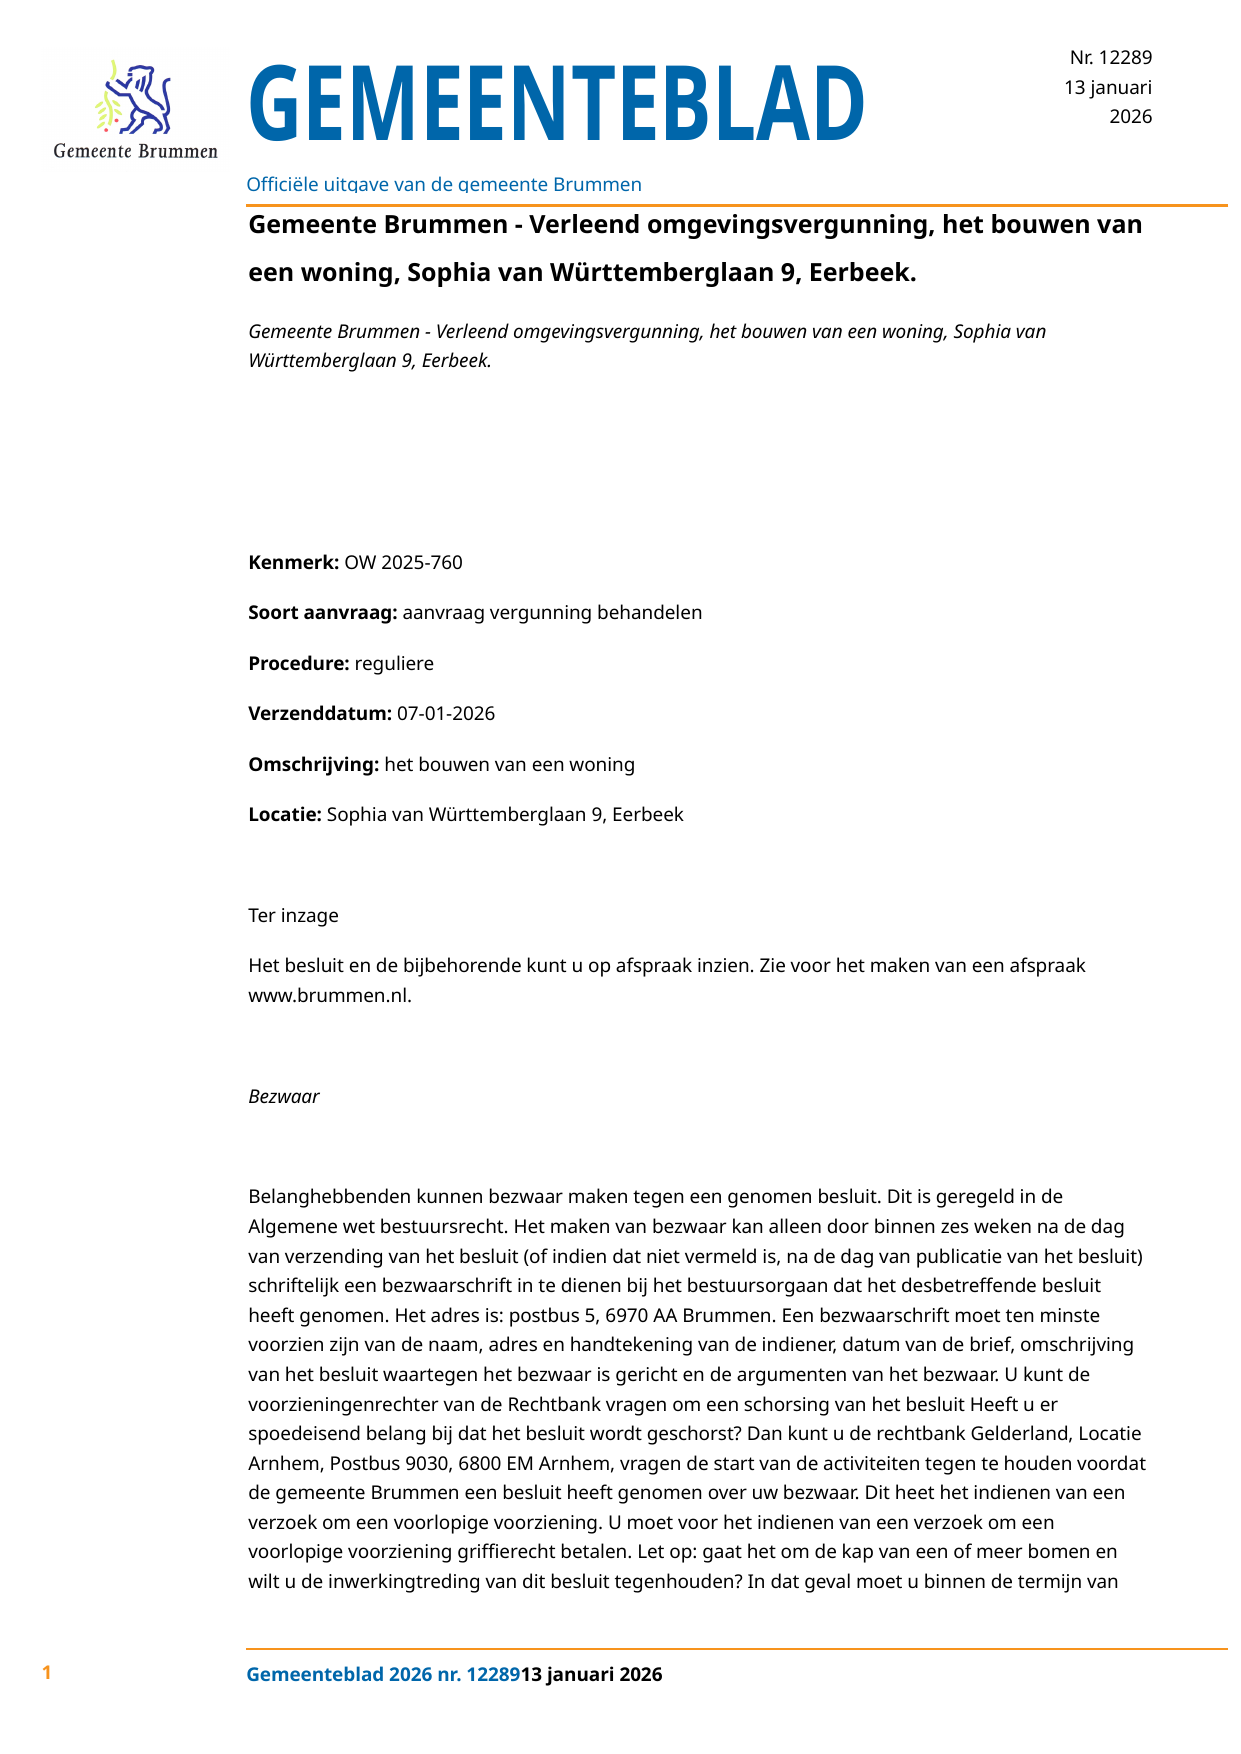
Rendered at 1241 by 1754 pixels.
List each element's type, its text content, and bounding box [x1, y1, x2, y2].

text Verzenddatum: 07-01-2026 [248, 700, 1152, 726]
text Soort aanvraag: aanvraag vergunning behandelen [248, 599, 1152, 625]
text Gemeente Brummen - Verleend omgevingsvergunning, het bouwen van een woning, Sophia van Württemberglaan 9, Eerbeek. [248, 207, 1152, 288]
text Ter inzage [248, 902, 1152, 928]
text Procedure: reguliere [248, 650, 1152, 676]
picture [41, 47, 231, 172]
text Locatie: Sophia van Württemberglaan 9, Eerbeek [248, 801, 1152, 827]
text Bezwaar [248, 1083, 1152, 1109]
text Omschrijving: het bouwen van een woning [248, 751, 1152, 777]
text Belanghebbenden kunnen bezwaar maken tegen een genomen besluit. Dit is geregeld in de Algemene wet bestuursrecht. Het maken van bezwaar kan alleen door binnen zes weken na de dag van verzending van het besluit (of indien dat niet vermeld is, na de dag van publicatie van het besluit) schriftelijk een bezwaarschrift in te dienen bij het bestuursorgaan dat het desbetreffende besluit heeft genomen. Het adres is: postbus 5, 6970 AA Brummen. Een bezwaarschrift moet ten minste voorzien zijn van de naam, adres en handtekening van de indiener, datum van de brief, omschrijving van het besluit waartegen het bezwaar is gericht en de argumenten van het bezwaar. U kunt de voorzieningenrechter van de Rechtbank vragen om een schorsing van het besluit Heeft u er spoedeisend belang bij dat het besluit wordt geschorst? Dan kunt u de rechtbank Gelderland, Locatie Arnhem, Postbus 9030, 6800 EM Arnhem, vragen de start van de activiteiten tegen te houden voordat de gemeente Brummen een besluit heeft genomen over uw bezwaar. Dit heet het indienen van een verzoek om een voorlopige voorziening. U moet voor het indienen van een verzoek om een voorlopige voorziening griffierecht betalen. Let op: gaat het om de kap van een of meer bomen en wilt u de inwerkingtreding van dit besluit tegenhouden? In dat geval moet u binnen de termijn van [248, 1184, 1152, 1594]
text Gemeente Brummen - Verleend omgevingsvergunning, het bouwen van een woning, Sophia van Württemberglaan 9, Eerbeek. [248, 318, 1152, 373]
text Het besluit en de bijbehorende kunt u op afspraak inzien. Zie voor het maken van een afspraak www.brummen.nl. [248, 952, 1152, 1008]
text Kenmerk: OW 2025-760 [248, 549, 1152, 575]
